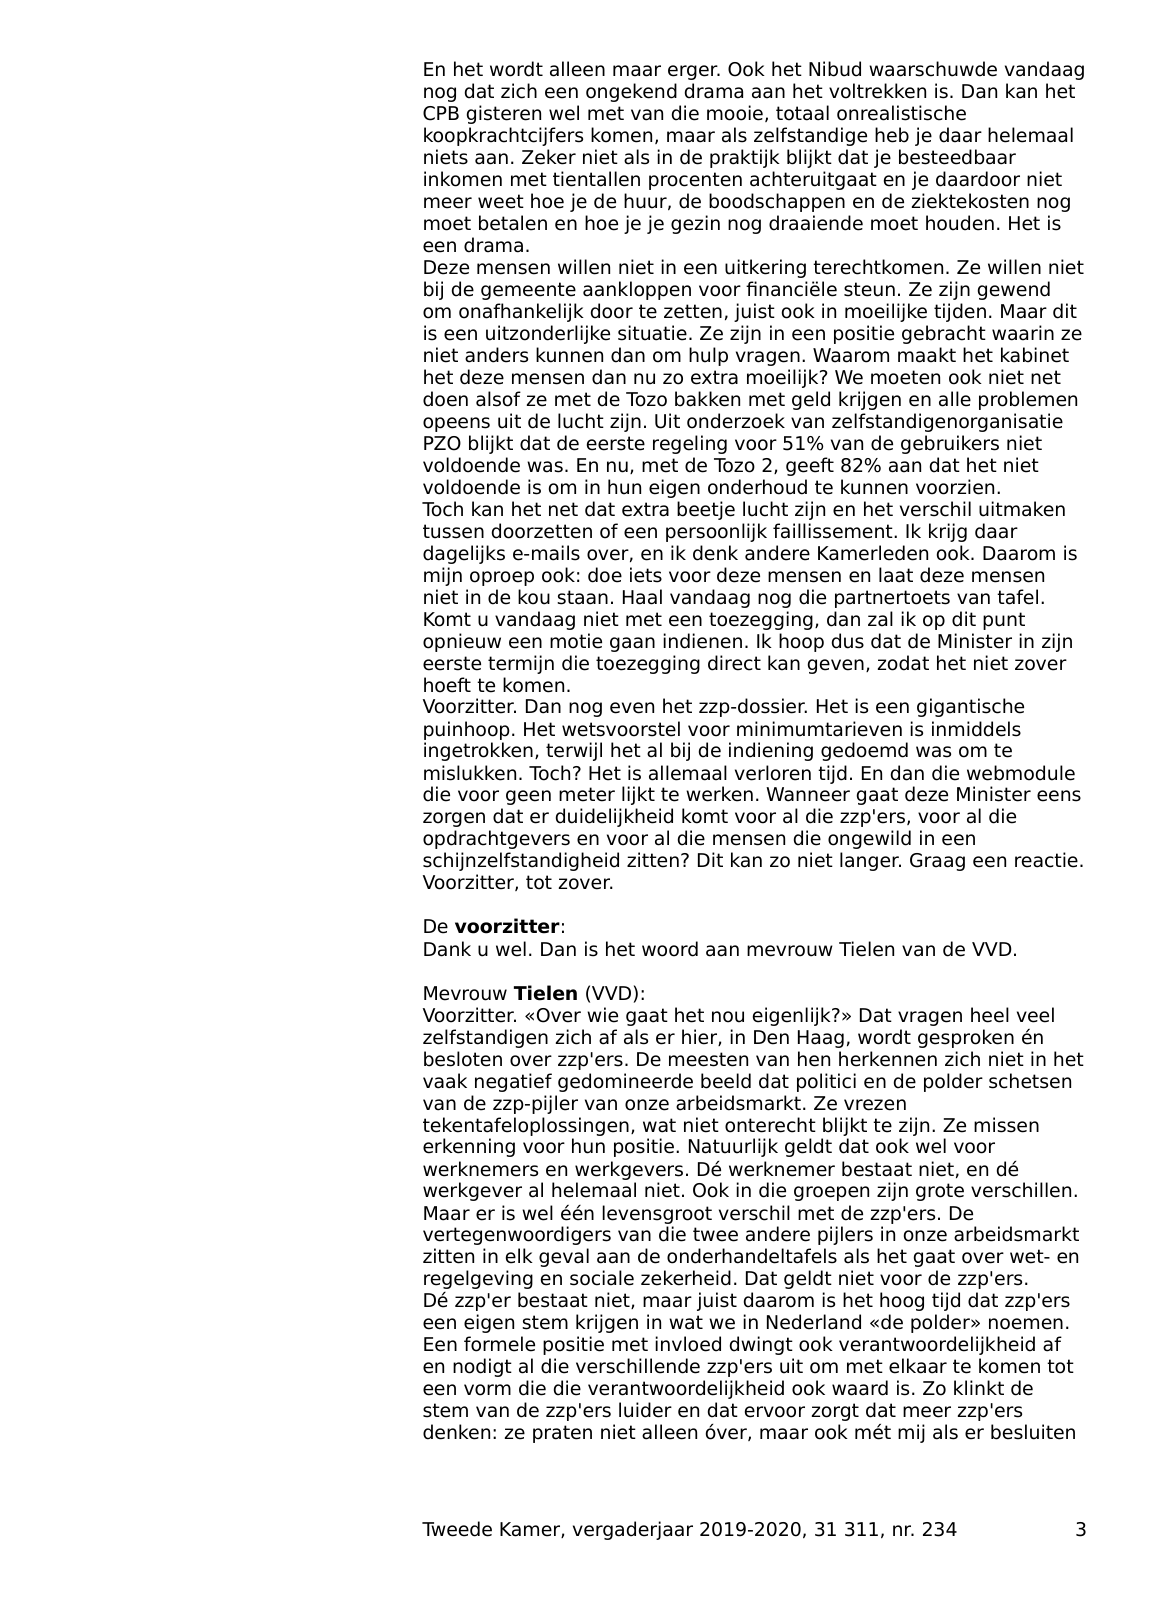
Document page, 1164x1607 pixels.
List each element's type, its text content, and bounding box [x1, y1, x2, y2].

text Dank u wel. Dan is het woord aan mevrouw Tielen van de VVD. [422, 938, 1087, 960]
text De voorzitter: [422, 916, 1087, 938]
text Deze mensen willen niet in een uitkering terechtkomen. Ze willen niet bij de gemeente aankloppen voor financiële steun. Ze zijn gewend om onafhankelijk door te zetten, juist ook in moeilijke tijden. Maar dit is een uitzonderlijke situatie. Ze zijn in een positie gebracht waarin ze niet anders kunnen dan om hulp vragen. Waarom maakt het kabinet het deze mensen dan nu zo extra moeilijk? We moeten ook niet net doen alsof ze met de Tozo bakken met geld krijgen en alle problemen opeens uit de lucht zijn. Uit onderzoek van zelfstandigenorganisatie PZO blijkt dat de eerste regeling voor 51% van de gebruikers niet voldoende was. En nu, met de Tozo 2, geeft 82% aan dat het niet voldoende is om in hun eigen onderhoud te kunnen voorzien. [422, 257, 1087, 499]
text En het wordt alleen maar erger. Ook het Nibud waarschuwde vandaag nog dat zich een ongekend drama aan het voltrekken is. Dan kan het CPB gisteren wel met van die mooie, totaal onrealistische koopkrachtcijfers komen, maar als zelfstandige heb je daar helemaal niets aan. Zeker niet als in de praktijk blijkt dat je besteedbaar inkomen met tientallen procenten achteruitgaat en je daardoor niet meer weet hoe je de huur, de boodschappen en de ziektekosten nog moet betalen en hoe je je gezin nog draaiende moet houden. Het is een drama. [422, 59, 1087, 257]
text Dé zzp'er bestaat niet, maar juist daarom is het hoog tijd dat zzp'ers een eigen stem krijgen in wat we in Nederland «de polder» noemen. Een formele positie met invloed dwingt ook verantwoordelijkheid af en nodigt al die verschillende zzp'ers uit om met elkaar te komen tot een vorm die die verantwoordelijkheid ook waard is. Zo klinkt de stem van de zzp'ers luider en dat ervoor zorgt dat meer zzp'ers denken: ze praten niet alleen óver, maar ook mét mij als er besluiten [422, 1290, 1087, 1444]
text Voorzitter. Dan nog even het zzp-dossier. Het is een gigantische puinhoop. Het wetsvoorstel voor minimumtarieven is inmiddels ingetrokken, terwijl het al bij de indiening gedoemd was om te mislukken. Toch? Het is allemaal verloren tijd. En dan die webmodule die voor geen meter lijkt te werken. Wanneer gaat deze Minister eens zorgen dat er duidelijkheid komt voor al die zzp'ers, voor al die opdrachtgevers en voor al die mensen die ongewild in een schijnzelfstandigheid zitten? Dit kan zo niet langer. Graag een reactie. [422, 696, 1087, 872]
text Voorzitter. «Over wie gaat het nou eigenlijk?» Dat vragen heel veel zelfstandigen zich af als er hier, in Den Haag, wordt gesproken én besloten over zzp'ers. De meesten van hen herkennen zich niet in het vaak negatief gedomineerde beeld dat politici en de polder schetsen van de zzp-pijler van onze arbeidsmarkt. Ze vrezen tekentafeloplossingen, wat niet onterecht blijkt te zijn. Ze missen erkenning voor hun positie. Natuurlijk geldt dat ook wel voor werknemers en werkgevers. Dé werknemer bestaat niet, en dé werkgever al helemaal niet. Ook in die groepen zijn grote verschillen. Maar er is wel één levensgroot verschil met de zzp'ers. De vertegenwoordigers van die twee andere pijlers in onze arbeidsmarkt zitten in elk geval aan de onderhandeltafels als het gaat over wet- en regelgeving en sociale zekerheid. Dat geldt niet voor de zzp'ers. [422, 1004, 1087, 1290]
text Toch kan het net dat extra beetje lucht zijn en het verschil uitmaken tussen doorzetten of een persoonlijk faillissement. Ik krijg daar dagelijks e-mails over, en ik denk andere Kamerleden ook. Daarom is mijn oproep ook: doe iets voor deze mensen en laat deze mensen niet in de kou staan. Haal vandaag nog die partnertoets van tafel. Komt u vandaag niet met een toezegging, dan zal ik op dit punt opnieuw een motie gaan indienen. Ik hoop dus dat de Minister in zijn eerste termijn die toezegging direct kan geven, zodat het niet zover hoeft te komen. [422, 499, 1087, 696]
text Mevrouw Tielen (VVD): [422, 983, 1087, 1004]
text Voorzitter, tot zover. [422, 872, 1087, 894]
